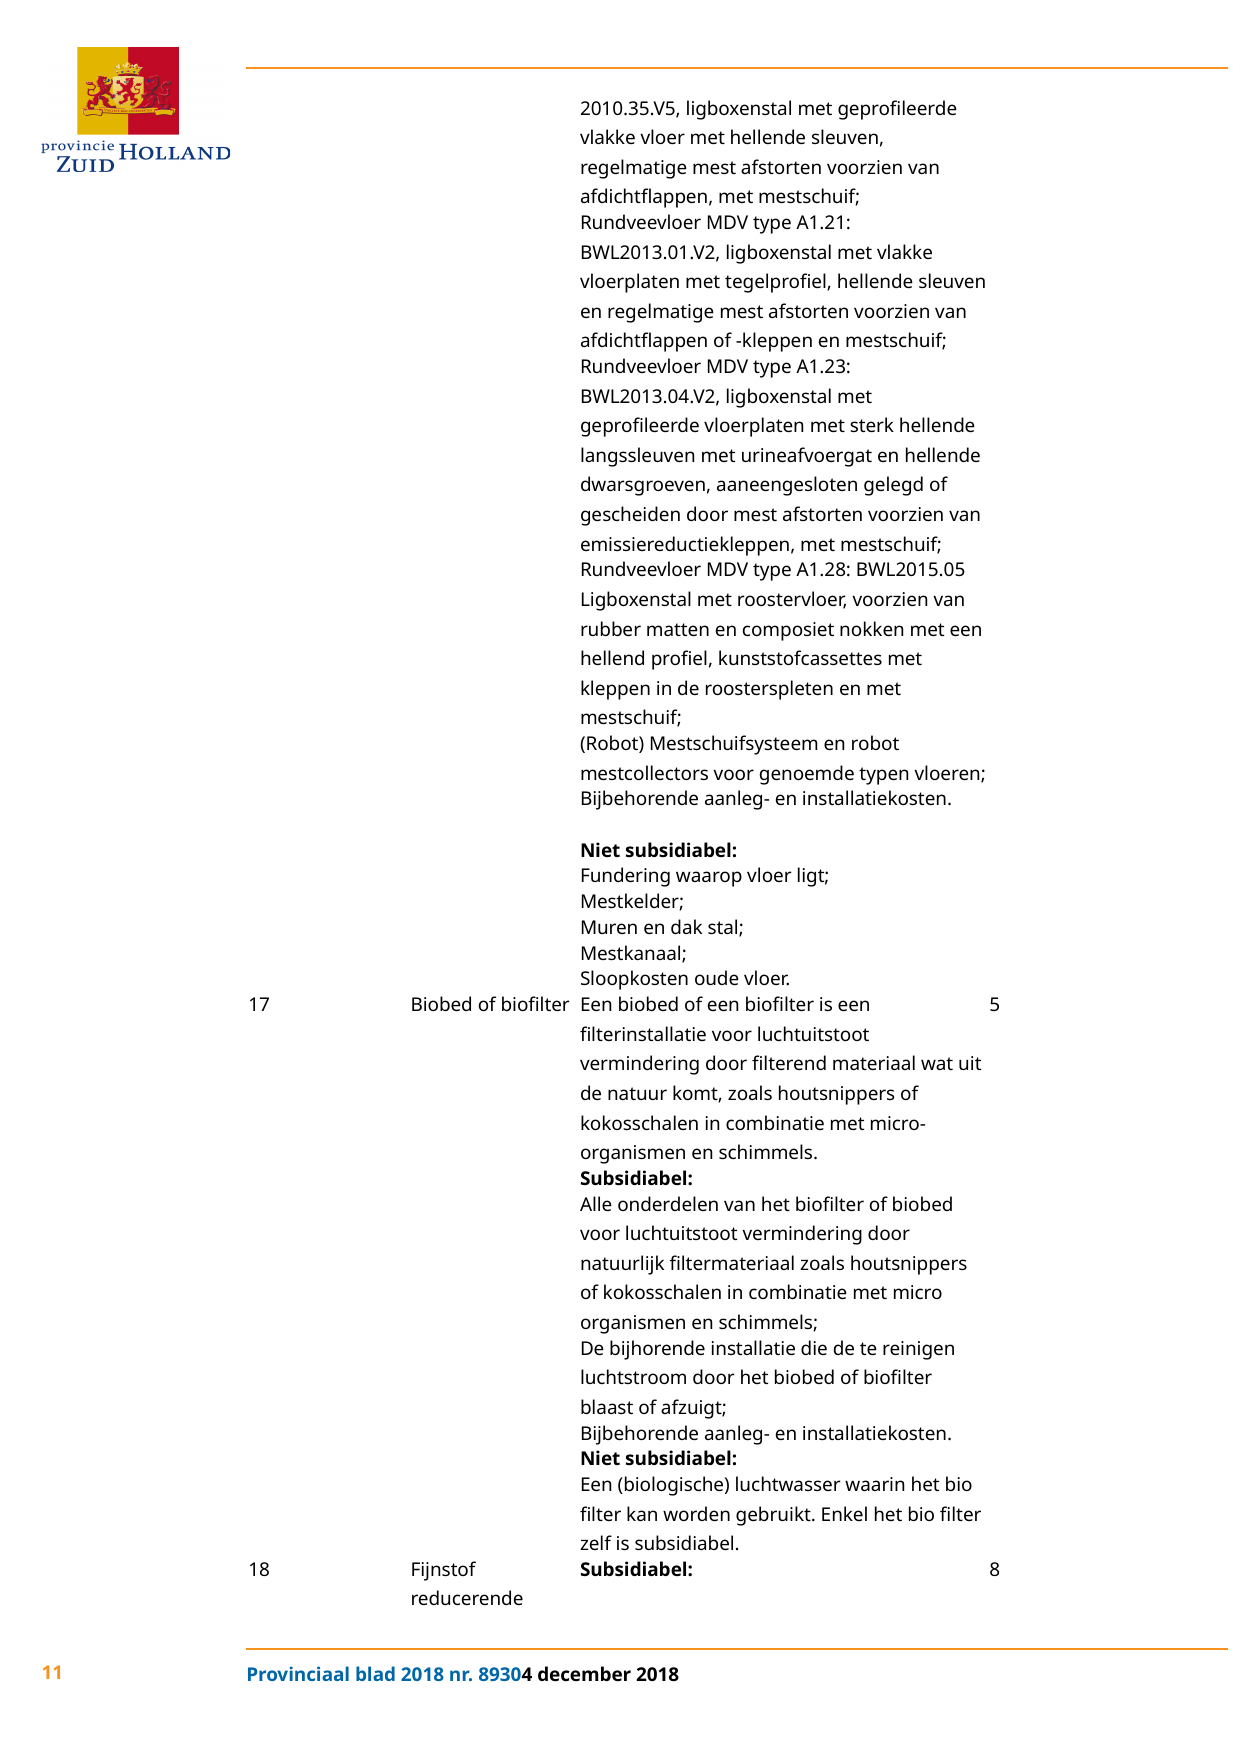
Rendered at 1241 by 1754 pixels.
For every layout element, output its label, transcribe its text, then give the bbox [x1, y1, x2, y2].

table_cell [989, 837, 1152, 863]
table_cell [410, 914, 580, 940]
table_cell Niet subsidiabel: [580, 837, 989, 863]
table_cell Mestkelder; [580, 889, 989, 914]
table_cell [410, 837, 580, 863]
picture [41, 47, 231, 172]
table_cell [410, 1191, 580, 1335]
table_cell [248, 811, 410, 837]
table_cell [989, 940, 1152, 966]
table_cell [989, 209, 1152, 353]
table_cell [410, 889, 580, 914]
table_cell [410, 863, 580, 888]
table_cell [410, 1445, 580, 1471]
table_cell [989, 811, 1152, 837]
table_cell Niet subsidiabel: [580, 1445, 989, 1471]
table_cell Fijnstof reducerende [410, 1556, 580, 1611]
table_cell [989, 1445, 1152, 1471]
table_cell [410, 1335, 580, 1420]
table_cell [248, 1165, 410, 1191]
table_cell [989, 730, 1152, 786]
table_cell [248, 1335, 410, 1420]
table_cell Mestkanaal; [580, 940, 989, 966]
table_cell Fundering waarop vloer ligt; [580, 863, 989, 888]
table_cell [248, 1191, 410, 1335]
table_cell Subsidiabel: [580, 1556, 989, 1611]
table_cell [410, 730, 580, 786]
table_cell Alle onderdelen van het biofilter of biobed voor luchtuitstoot vermindering door natuurlijk filtermateriaal zoals houtsnippers of kokosschalen in combinatie met micro organismen en schimmels; [580, 1191, 989, 1335]
table_cell [989, 1335, 1152, 1420]
table_cell Bijbehorende aanleg- en installatiekosten. [580, 1420, 989, 1445]
table_cell [989, 1471, 1152, 1556]
table_cell Rundveevloer MDV type A1.23: BWL2013.04.V2, ligboxenstal met geprofileerde vloerplaten met sterk hellende langssleuven met urineafvoergat en hellende dwarsgroeven, aaneengesloten gelegd of gescheiden door mest afstorten voorzien van emissiereductiekleppen, met mestschuif; [580, 353, 989, 557]
table_cell [410, 209, 580, 353]
table_cell [989, 889, 1152, 914]
table_cell 8 [989, 1556, 1152, 1611]
table_cell [248, 95, 410, 209]
table_cell [989, 1165, 1152, 1191]
table_cell 2010.35.V5, ligboxenstal met geprofileerde vlakke vloer met hellende sleuven, regelmatige mest afstorten voorzien van afdichtflappen, met mestschuif; [580, 95, 989, 209]
table_cell [248, 1471, 410, 1556]
table_cell [989, 914, 1152, 940]
table_cell [989, 95, 1152, 209]
table_cell [248, 966, 410, 991]
table_cell [248, 837, 410, 863]
table_cell [410, 557, 580, 730]
table_cell 17 [248, 991, 410, 1165]
table_cell Een biobed of een biofilter is een filterinstallatie voor luchtuitstoot vermindering door filterend materiaal wat uit de natuur komt, zoals houtsnippers of kokosschalen in combinatie met micro-organismen en schimmels. [580, 991, 989, 1165]
table_cell [248, 940, 410, 966]
table_cell (Robot) Mestschuifsysteem en robot mestcollectors voor genoemde typen vloeren; [580, 730, 989, 786]
table_cell [248, 1445, 410, 1471]
table_cell Bijbehorende aanleg- en installatiekosten. [580, 786, 989, 811]
table_cell De bijhorende installatie die de te reinigen luchtstroom door het biobed of biofilter blaast of afzuigt; [580, 1335, 989, 1420]
table_cell [989, 966, 1152, 991]
table_cell [410, 811, 580, 837]
table_cell Een (biologische) luchtwasser waarin het bio filter kan worden gebruikt. Enkel het bio filter zelf is subsidiabel. [580, 1471, 989, 1556]
table_cell [410, 1165, 580, 1191]
table_cell 5 [989, 991, 1152, 1165]
table_cell [989, 557, 1152, 730]
table_cell [248, 209, 410, 353]
table_cell Biobed of biofilter [410, 991, 580, 1165]
table_cell Rundveevloer MDV type A1.21: BWL2013.01.V2, ligboxenstal met vlakke vloerplaten met tegelprofiel, hellende sleuven en regelmatige mest afstorten voorzien van afdichtflappen of -kleppen en mestschuif; [580, 209, 989, 353]
table_cell [989, 863, 1152, 888]
table_cell Rundveevloer MDV type A1.28: BWL2015.05 Ligboxenstal met roostervloer, voorzien van rubber matten en composiet nokken met een hellend profiel, kunststofcassettes met kleppen in de roosterspleten en met mestschuif; [580, 557, 989, 730]
table_cell [248, 914, 410, 940]
table_cell Muren en dak stal; [580, 914, 989, 940]
table_cell [580, 811, 989, 837]
table_cell [410, 1420, 580, 1445]
table_cell [989, 1420, 1152, 1445]
table_cell Subsidiabel: [580, 1165, 989, 1191]
table_cell [410, 966, 580, 991]
table_cell [248, 889, 410, 914]
table_cell 18 [248, 1556, 410, 1611]
table_cell [410, 353, 580, 557]
table_cell [410, 786, 580, 811]
table_cell [248, 557, 410, 730]
table_cell [989, 786, 1152, 811]
table_cell [410, 1471, 580, 1556]
table_cell [989, 353, 1152, 557]
table_cell [410, 940, 580, 966]
table_cell [248, 353, 410, 557]
table_cell [410, 95, 580, 209]
table_cell [248, 1420, 410, 1445]
table_cell [248, 863, 410, 888]
table_cell [989, 1191, 1152, 1335]
table_cell [248, 730, 410, 786]
table_cell Sloopkosten oude vloer. [580, 966, 989, 991]
table_cell [248, 786, 410, 811]
